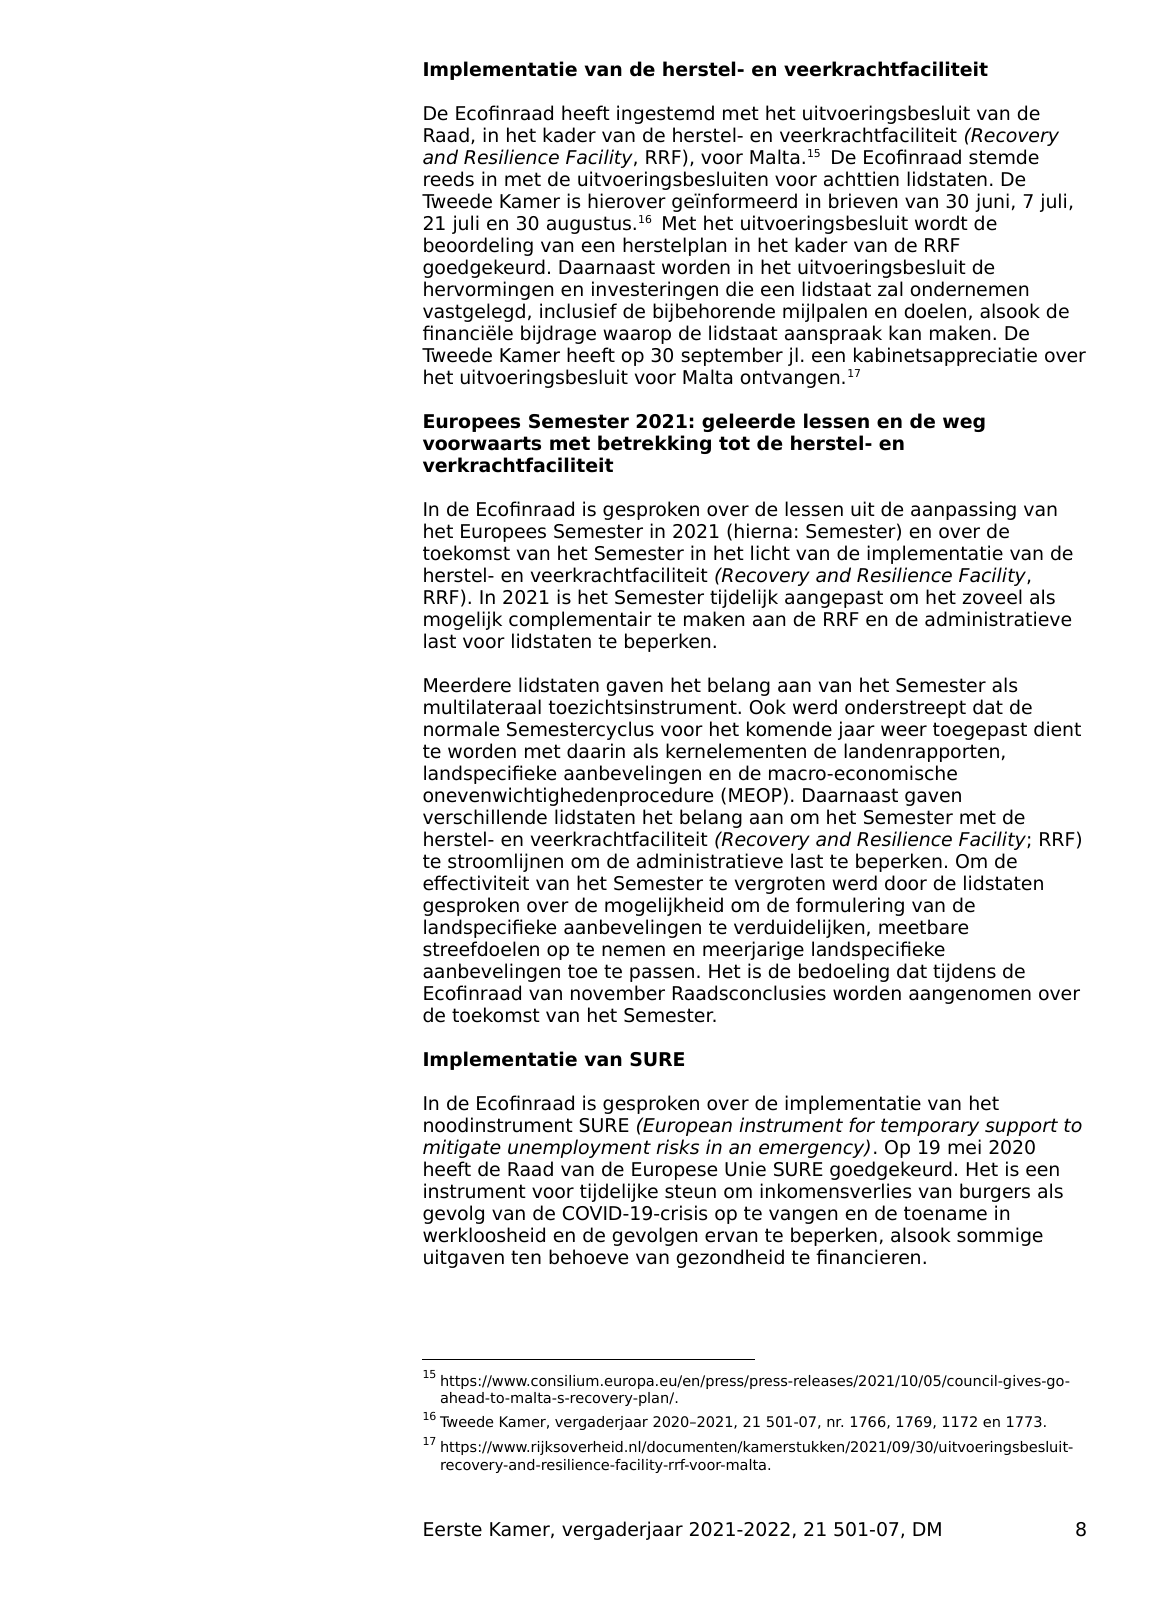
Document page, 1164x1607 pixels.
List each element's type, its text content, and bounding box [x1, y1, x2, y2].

subtitle Implementatie van de herstel- en veerkrachtfaciliteit [422, 59, 1087, 81]
text De Ecofinraad heeft ingestemd met het uitvoeringsbesluit van de Raad, in het kader van de herstel- en veerkrachtfaciliteit (Recovery and Resilience Facility, RRF), voor Malta. De Ecofinraad stemde reeds in met de uitvoeringsbesluiten voor achttien lidstaten. De Tweede Kamer is hierover geïnformeerd in brieven van 30 juni, 7 juli, 21 juli en 30 augustus. Met het uitvoeringsbesluit wordt de beoordeling van een herstelplan in het kader van de RRF goedgekeurd. Daarnaast worden in het uitvoeringsbesluit de hervormingen en investeringen die een lidstaat zal ondernemen vastgelegd, inclusief de bijbehorende mijlpalen en doelen, alsook de financiële bijdrage waarop de lidstaat aanspraak kan maken. De Tweede Kamer heeft op 30 september jl. een kabinetsappreciatie over het uitvoeringsbesluit voor Malta ontvangen. [422, 103, 1087, 389]
subtitle Europees Semester 2021: geleerde lessen en de weg voorwaarts met betrekking tot de herstel- en verkrachtfaciliteit [422, 411, 1087, 477]
text In de Ecofinraad is gesproken over de implementatie van het noodinstrument SURE (European instrument for temporary support to mitigate unemployment risks in an emergency). Op 19 mei 2020 heeft de Raad van de Europese Unie SURE goedgekeurd. Het is een instrument voor tijdelijke steun om inkomensverlies van burgers als gevolg van de COVID-19-crisis op te vangen en de toename in werkloosheid en de gevolgen ervan te beperken, alsook sommige uitgaven ten behoeve van gezondheid te financieren. [422, 1093, 1087, 1269]
subtitle Implementatie van SURE [422, 1049, 1087, 1071]
text https://www.consilium.europa.eu/en/press/press-releases/2021/10/05/council-gives-go-ahead-to-malta-s-recovery-plan/. [422, 1368, 1087, 1407]
text Tweede Kamer, vergaderjaar 2020–2021, 21 501-07, nr. 1766, 1769, 1172 en 1773. [422, 1410, 1087, 1432]
text Meerdere lidstaten gaven het belang aan van het Semester als multilateraal toezichtsinstrument. Ook werd onderstreept dat de normale Semestercyclus voor het komende jaar weer toegepast dient te worden met daarin als kernelementen de landenrapporten, landspecifieke aanbevelingen en de macro-economische onevenwichtighedenprocedure (MEOP). Daarnaast gaven verschillende lidstaten het belang aan om het Semester met de herstel- en veerkrachtfaciliteit (Recovery and Resilience Facility; RRF) te stroomlijnen om de administratieve last te beperken. Om de effectiviteit van het Semester te vergroten werd door de lidstaten gesproken over de mogelijkheid om de formulering van de landspecifieke aanbevelingen te verduidelijken, meetbare streefdoelen op te nemen en meerjarige landspecifieke aanbevelingen toe te passen. Het is de bedoeling dat tijdens de Ecofinraad van november Raadsconclusies worden aangenomen over de toekomst van het Semester. [422, 675, 1087, 1027]
text In de Ecofinraad is gesproken over de lessen uit de aanpassing van het Europees Semester in 2021 (hierna: Semester) en over de toekomst van het Semester in het licht van de implementatie van de herstel- en veerkrachtfaciliteit (Recovery and Resilience Facility, RRF). In 2021 is het Semester tijdelijk aangepast om het zoveel als mogelijk complementair te maken aan de RRF en de administratieve last voor lidstaten te beperken. [422, 499, 1087, 653]
text https://www.rijksoverheid.nl/documenten/kamerstukken/2021/09/30/uitvoeringsbesluit-recovery-and-resilience-facility-rrf-voor-malta. [422, 1435, 1087, 1474]
